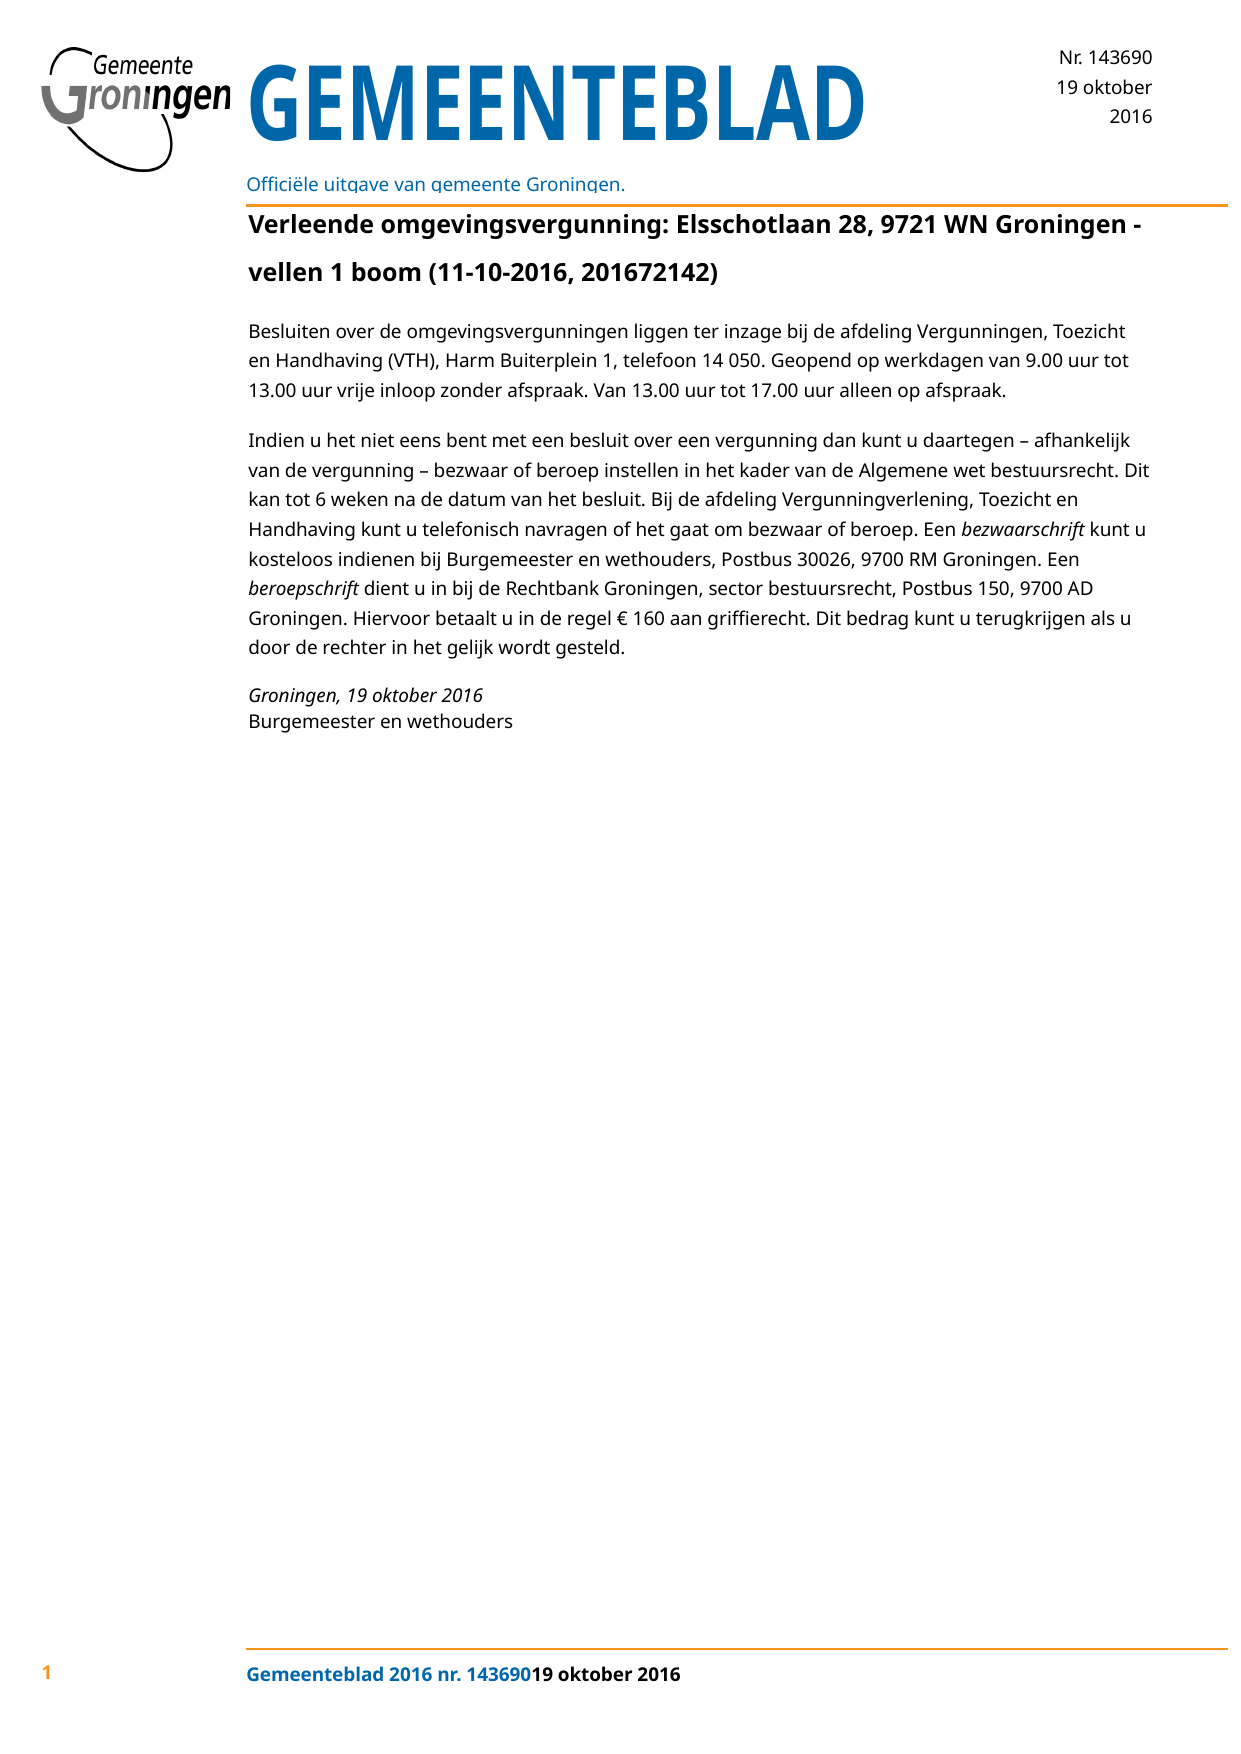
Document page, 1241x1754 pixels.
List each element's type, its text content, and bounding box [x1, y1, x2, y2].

text Besluiten over de omgevingsvergunningen liggen ter inzage bij de afdeling Vergunningen, Toezicht en Handhaving (VTH), Harm Buiterplein 1, telefoon 14 050. Geopend op werkdagen van 9.00 uur tot 13.00 uur vrije inloop zonder afspraak. Van 13.00 uur tot 17.00 uur alleen op afspraak. [248, 318, 1152, 403]
picture [41, 47, 231, 172]
text Burgemeester en wethouders [248, 708, 1152, 734]
text Indien u het niet eens bent met een besluit over een vergunning dan kunt u daartegen – afhankelijk van de vergunning – bezwaar of beroep instellen in het kader van de Algemene wet bestuursrecht. Dit kan tot 6 weken na de datum van het besluit. Bij de afdeling Vergunningverlening, Toezicht en Handhaving kunt u telefonisch navragen of het gaat om bezwaar of beroep. Een bezwaarschrift kunt u kosteloos indienen bij Burgemeester en wethouders, Postbus 30026, 9700 RM Groningen. Een beroepschrift dient u in bij de Rechtbank Groningen, sector bestuursrecht, Postbus 150, 9700 AD Groningen. Hiervoor betaalt u in de regel € 160 aan griffierecht. Dit bedrag kunt u terugkrijgen als u door de rechter in het gelijk wordt gesteld. [248, 427, 1152, 660]
text Groningen, 19 oktober 2016 [248, 682, 1152, 708]
text Verleende omgevingsvergunning: Elsschotlaan 28, 9721 WN Groningen - vellen 1 boom (11-10-2016, 201672142) [248, 207, 1152, 288]
